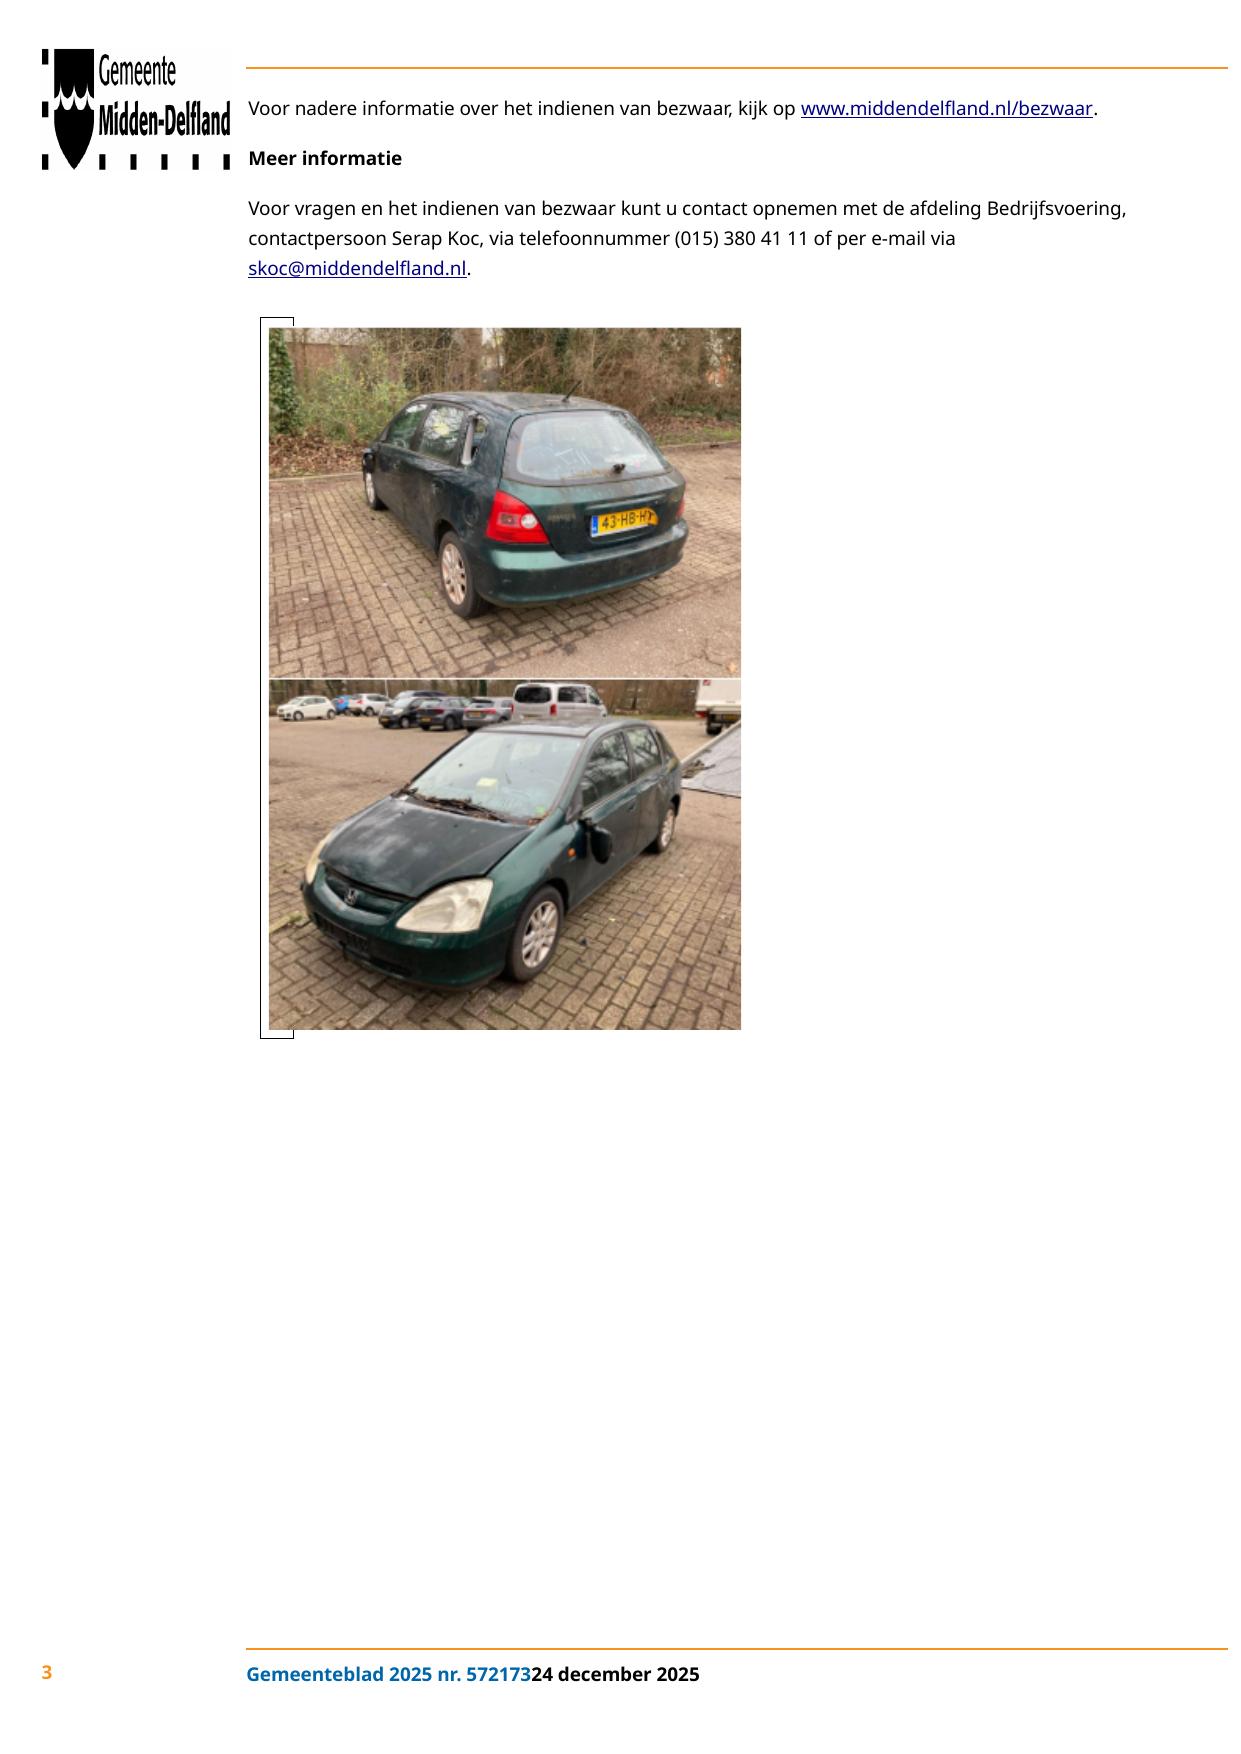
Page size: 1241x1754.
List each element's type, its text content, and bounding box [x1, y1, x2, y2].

picture [268, 326, 742, 1030]
text Meer informatie [248, 145, 1152, 171]
text Voor nadere informatie over het indienen van bezwaar, kijk op www.middendelfland.nl/bezwaar. [248, 95, 1152, 121]
text Voor vragen en het indienen van bezwaar kunt u contact opnemen met de afdeling Bedrijfsvoering, contactpersoon Serap Koc, via telefoonnummer (015) 380 41 11 of per e-mail via skoc@middendelfland.nl. [248, 196, 1152, 281]
picture [41, 47, 231, 172]
